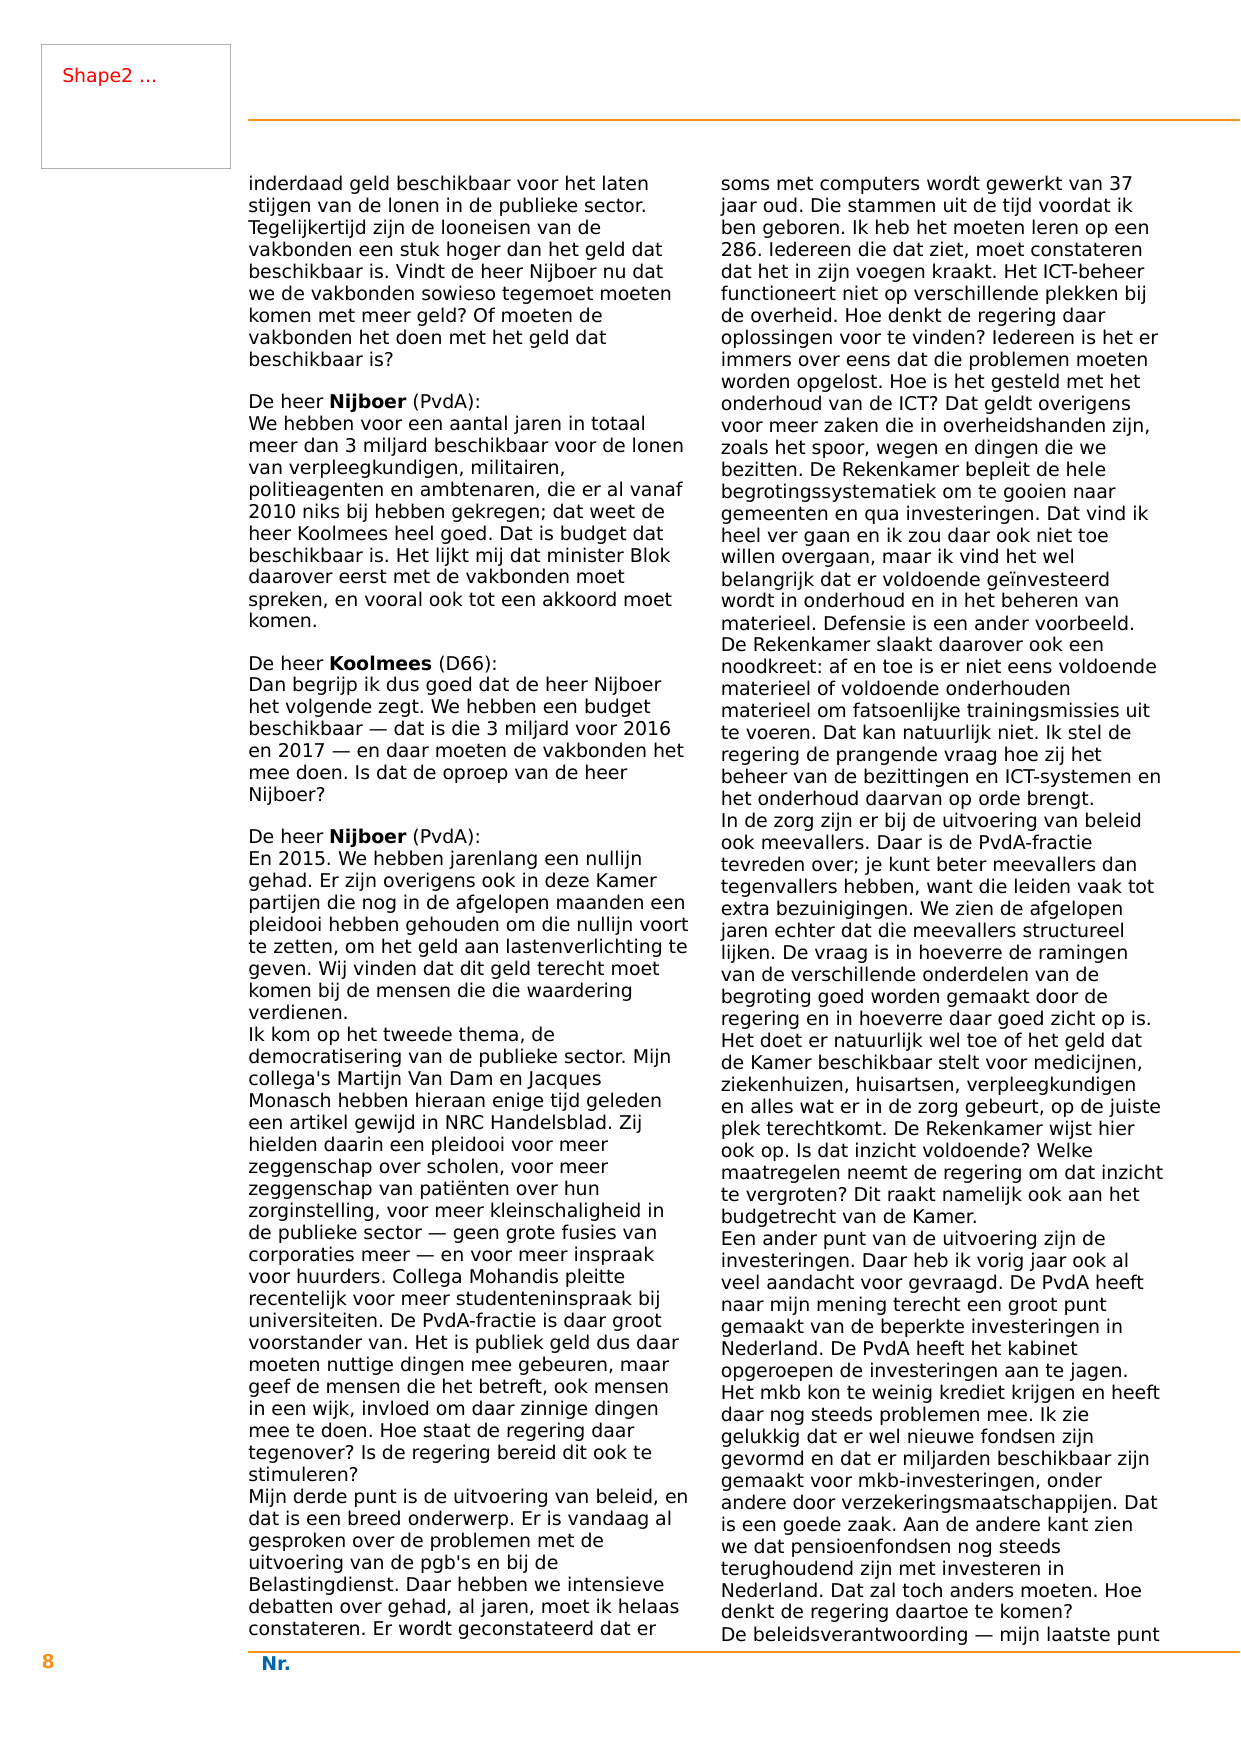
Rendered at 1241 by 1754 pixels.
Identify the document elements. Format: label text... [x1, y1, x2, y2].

text We hebben voor een aantal jaren in totaal meer dan 3 miljard beschikbaar voor de lonen van verpleegkundigen, militairen, politieagenten en ambtenaren, die er al vanaf 2010 niks bij hebben gekregen; dat weet de heer Koolmees heel goed. Dat is budget dat beschikbaar is. Het lijkt mij dat minister Blok daarover eerst met de vakbonden moet spreken, en vooral ook tot een akkoord moet komen. [248, 413, 691, 632]
text De heer Nijboer (PvdA): [248, 826, 691, 848]
text Ik kom op het tweede thema, de democratisering van de publieke sector. Mijn collega's Martijn Van Dam en Jacques Monasch hebben hieraan enige tijd geleden een artikel gewijd in NRC Handelsblad. Zij hielden daarin een pleidooi voor meer zeggenschap over scholen, voor meer zeggenschap van patiënten over hun zorginstelling, voor meer kleinschaligheid in de publieke sector — geen grote fusies van corporaties meer — en voor meer inspraak voor huurders. Collega Mohandis pleitte recentelijk voor meer studenteninspraak bij universiteiten. De PvdA-fractie is daar groot voorstander van. Het is publiek geld dus daar moeten nuttige dingen mee gebeuren, maar geef de mensen die het betreft, ook mensen in een wijk, invloed om daar zinnige dingen mee te doen. Hoe staat de regering daar tegenover? Is de regering bereid dit ook te stimuleren? [248, 1024, 691, 1486]
text Mijn derde punt is de uitvoering van beleid, en dat is een breed onderwerp. Er is vandaag al gesproken over de problemen met de uitvoering van de pgb's en bij de Belastingdienst. Daar hebben we intensieve debatten over gehad, al jaren, moet ik helaas constateren. Er wordt geconstateerd dat er [248, 1486, 691, 1639]
text soms met computers wordt gewerkt van 37 jaar oud. Die stammen uit de tijd voordat ik ben geboren. Ik heb het moeten leren op een 286. Iedereen die dat ziet, moet constateren dat het in zijn voegen kraakt. Het ICT-beheer functioneert niet op verschillende plekken bij de overheid. Hoe denkt de regering daar oplossingen voor te vinden? Iedereen is het er immers over eens dat die problemen moeten worden opgelost. Hoe is het gesteld met het onderhoud van de ICT? Dat geldt overigens voor meer zaken die in overheidshanden zijn, zoals het spoor, wegen en dingen die we bezitten. De Rekenkamer bepleit de hele begrotingssystematiek om te gooien naar gemeenten en qua investeringen. Dat vind ik heel ver gaan en ik zou daar ook niet toe willen overgaan, maar ik vind het wel belangrijk dat er voldoende geïnvesteerd wordt in onderhoud en in het beheren van materieel. Defensie is een ander voorbeeld. De Rekenkamer slaakt daarover ook een noodkreet: af en toe is er niet eens voldoende materieel of voldoende onderhouden materieel om fatsoenlijke trainingsmissies uit te voeren. Dat kan natuurlijk niet. Ik stel de regering de prangende vraag hoe zij het beheer van de bezittingen en ICT-systemen en het onderhoud daarvan op orde brengt. [721, 173, 1163, 810]
text In de zorg zijn er bij de uitvoering van beleid ook meevallers. Daar is de PvdA-fractie tevreden over; je kunt beter meevallers dan tegenvallers hebben, want die leiden vaak tot extra bezuinigingen. We zien de afgelopen jaren echter dat die meevallers structureel lijken. De vraag is in hoeverre de ramingen van de verschillende onderdelen van de begroting goed worden gemaakt door de regering en in hoeverre daar goed zicht op is. Het doet er natuurlijk wel toe of het geld dat de Kamer beschikbaar stelt voor medicijnen, ziekenhuizen, huisartsen, verpleegkundigen en alles wat er in de zorg gebeurt, op de juiste plek terechtkomt. De Rekenkamer wijst hier ook op. Is dat inzicht voldoende? Welke maatregelen neemt de regering om dat inzicht te vergroten? Dit raakt namelijk ook aan het budgetrecht van de Kamer. [721, 810, 1163, 1228]
text Een ander punt van de uitvoering zijn de investeringen. Daar heb ik vorig jaar ook al veel aandacht voor gevraagd. De PvdA heeft naar mijn mening terecht een groot punt gemaakt van de beperkte investeringen in Nederland. De PvdA heeft het kabinet opgeroepen de investeringen aan te jagen. Het mkb kon te weinig krediet krijgen en heeft daar nog steeds problemen mee. Ik zie gelukkig dat er wel nieuwe fondsen zijn gevormd en dat er miljarden beschikbaar zijn gemaakt voor mkb-investeringen, onder andere door verzekeringsmaatschappijen. Dat is een goede zaak. Aan de andere kant zien we dat pensioenfondsen nog steeds terughoudend zijn met investeren in Nederland. Dat zal toch anders moeten. Hoe denkt de regering daartoe te komen? [721, 1228, 1163, 1623]
text De heer Nijboer (PvdA): [248, 391, 691, 413]
text Dan begrijp ik dus goed dat de heer Nijboer het volgende zegt. We hebben een budget beschikbaar — dat is die 3 miljard voor 2016 en 2017 — en daar moeten de vakbonden het mee doen. Is dat de oproep van de heer Nijboer? [248, 674, 691, 806]
text De heer Koolmees (D66): [248, 652, 691, 674]
text De beleidsverantwoording — mijn laatste punt [721, 1623, 1163, 1645]
text En 2015. We hebben jarenlang een nullijn gehad. Er zijn overigens ook in deze Kamer partijen die nog in de afgelopen maanden een pleidooi hebben gehouden om die nullijn voort te zetten, om het geld aan lastenverlichting te geven. Wij vinden dat dit geld terecht moet komen bij de mensen die die waardering verdienen. [248, 848, 691, 1024]
text inderdaad geld beschikbaar voor het laten stijgen van de lonen in de publieke sector. Tegelijkertijd zijn de looneisen van de vakbonden een stuk hoger dan het geld dat beschikbaar is. Vindt de heer Nijboer nu dat we de vakbonden sowieso tegemoet moeten komen met meer geld? Of moeten de vakbonden het doen met het geld dat beschikbaar is? [248, 173, 691, 371]
